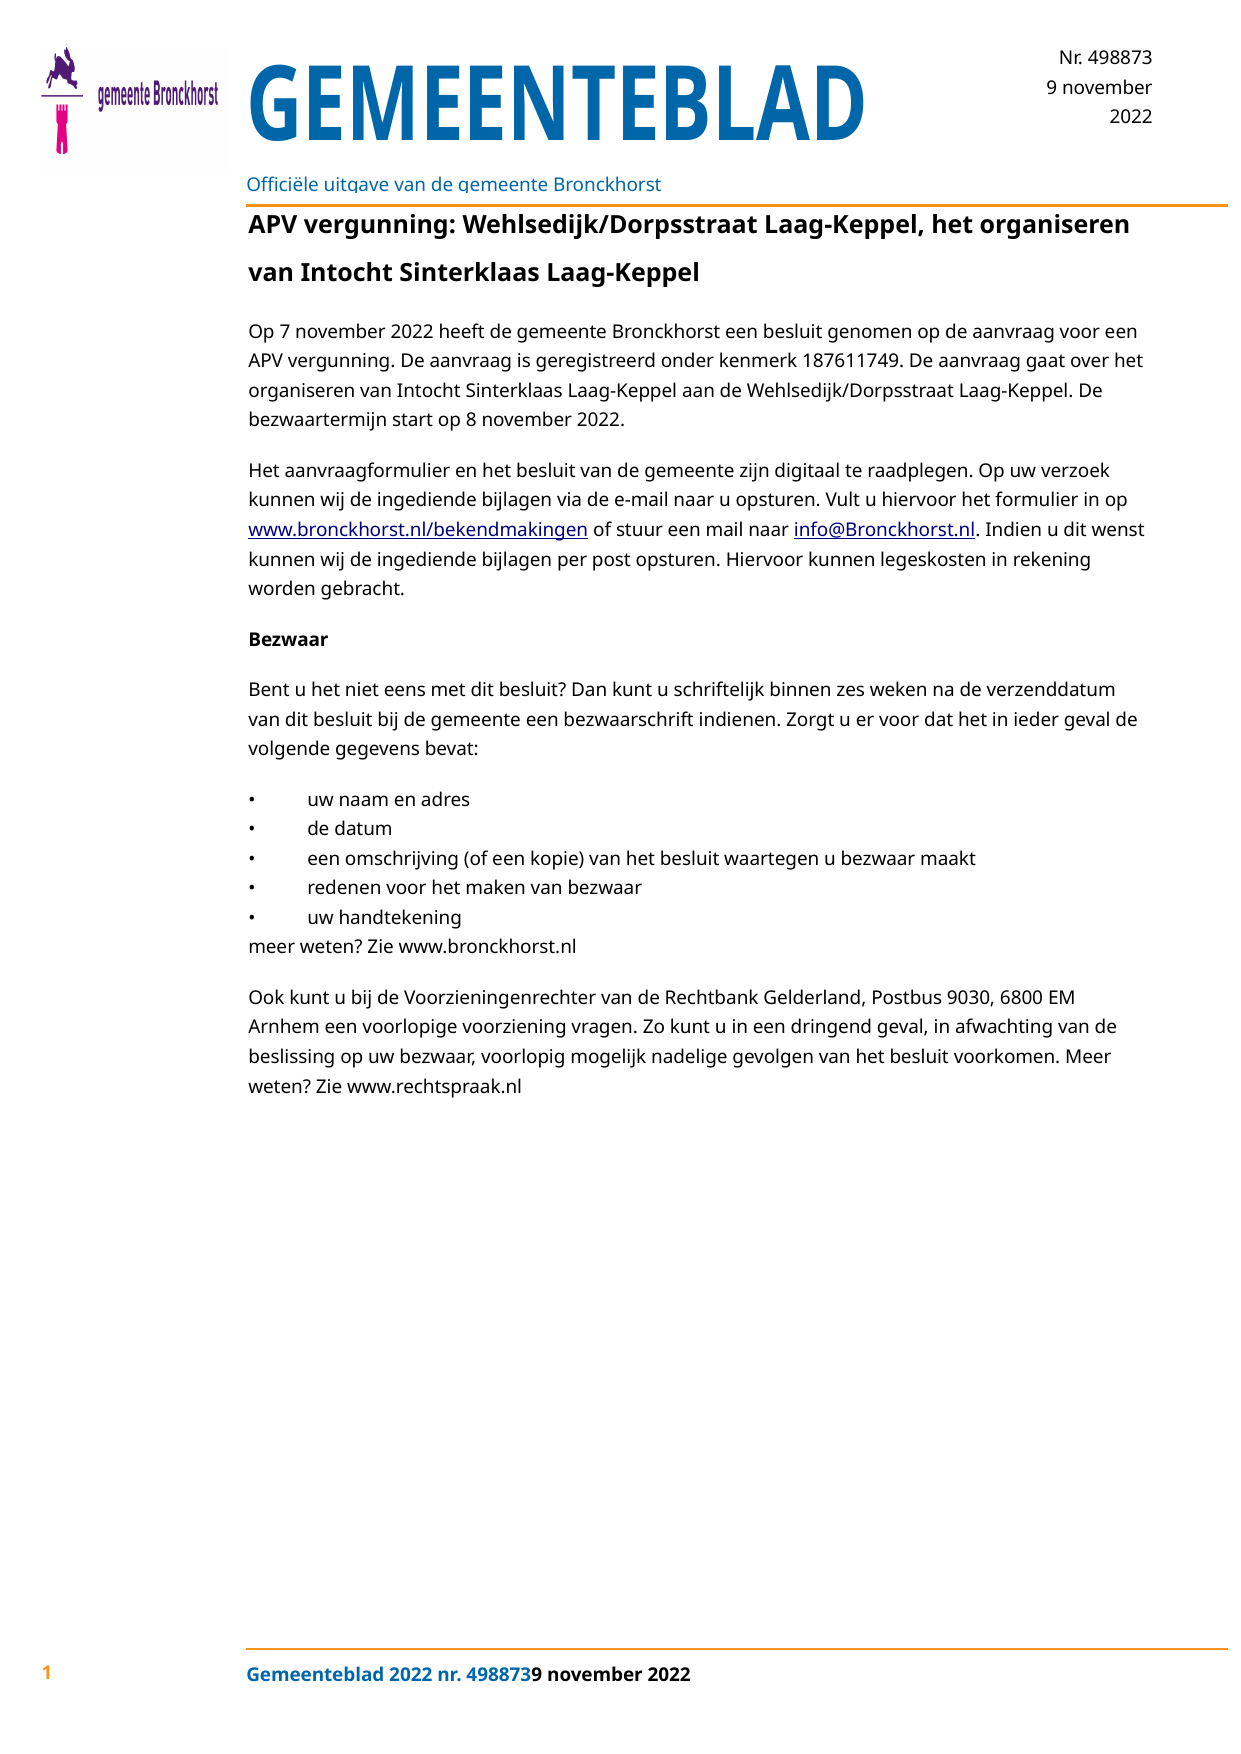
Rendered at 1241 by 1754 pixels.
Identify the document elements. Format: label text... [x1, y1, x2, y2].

list uw naam en adres [248, 786, 1152, 812]
text meer weten? Zie www.bronckhorst.nl [248, 934, 1152, 959]
text APV vergunning: Wehlsedijk/Dorpsstraat Laag-Keppel, het organiseren van Intocht Sinterklaas Laag-Keppel [248, 207, 1152, 288]
list uw handtekening [248, 904, 1152, 930]
text Ook kunt u bij de Voorzieningenrechter van de Rechtbank Gelderland, Postbus 9030, 6800 EM Arnhem een voorlopige voorziening vragen. Zo kunt u in een dringend geval, in afwachting van de beslissing op uw bezwaar, voorlopig mogelijk nadelige gevolgen van het besluit voorkomen. Meer weten? Zie www.rechtspraak.nl [248, 984, 1152, 1099]
text Het aanvraagformulier en het besluit van de gemeente zijn digitaal te raadplegen. Op uw verzoek kunnen wij de ingediende bijlagen via de e-mail naar u opsturen. Vult u hiervoor het formulier in op www.bronckhorst.nl/bekendmakingen of stuur een mail naar info@Bronckhorst.nl. Indien u dit wenst kunnen wij de ingediende bijlagen per post opsturen. Hiervoor kunnen legeskosten in rekening worden gebracht. [248, 457, 1152, 601]
text Bezwaar [248, 626, 1152, 652]
list redenen voor het maken van bezwaar [248, 874, 1152, 900]
text Op 7 november 2022 heeft de gemeente Bronckhorst een besluit genomen op de aanvraag voor een APV vergunning. De aanvraag is geregistreerd onder kenmerk 187611749. De aanvraag gaat over het organiseren van Intocht Sinterklaas Laag-Keppel aan de Wehlsedijk/Dorpsstraat Laag-Keppel. De bezwaartermijn start op 8 november 2022. [248, 318, 1152, 432]
list een omschrijving (of een kopie) van het besluit waartegen u bezwaar maakt [248, 845, 1152, 871]
text Bent u het niet eens met dit besluit? Dan kunt u schriftelijk binnen zes weken na de verzenddatum van dit besluit bij de gemeente een bezwaarschrift indienen. Zorgt u er voor dat het in ieder geval de volgende gegevens bevat: [248, 676, 1152, 761]
picture [41, 47, 231, 172]
list de datum [248, 815, 1152, 841]
